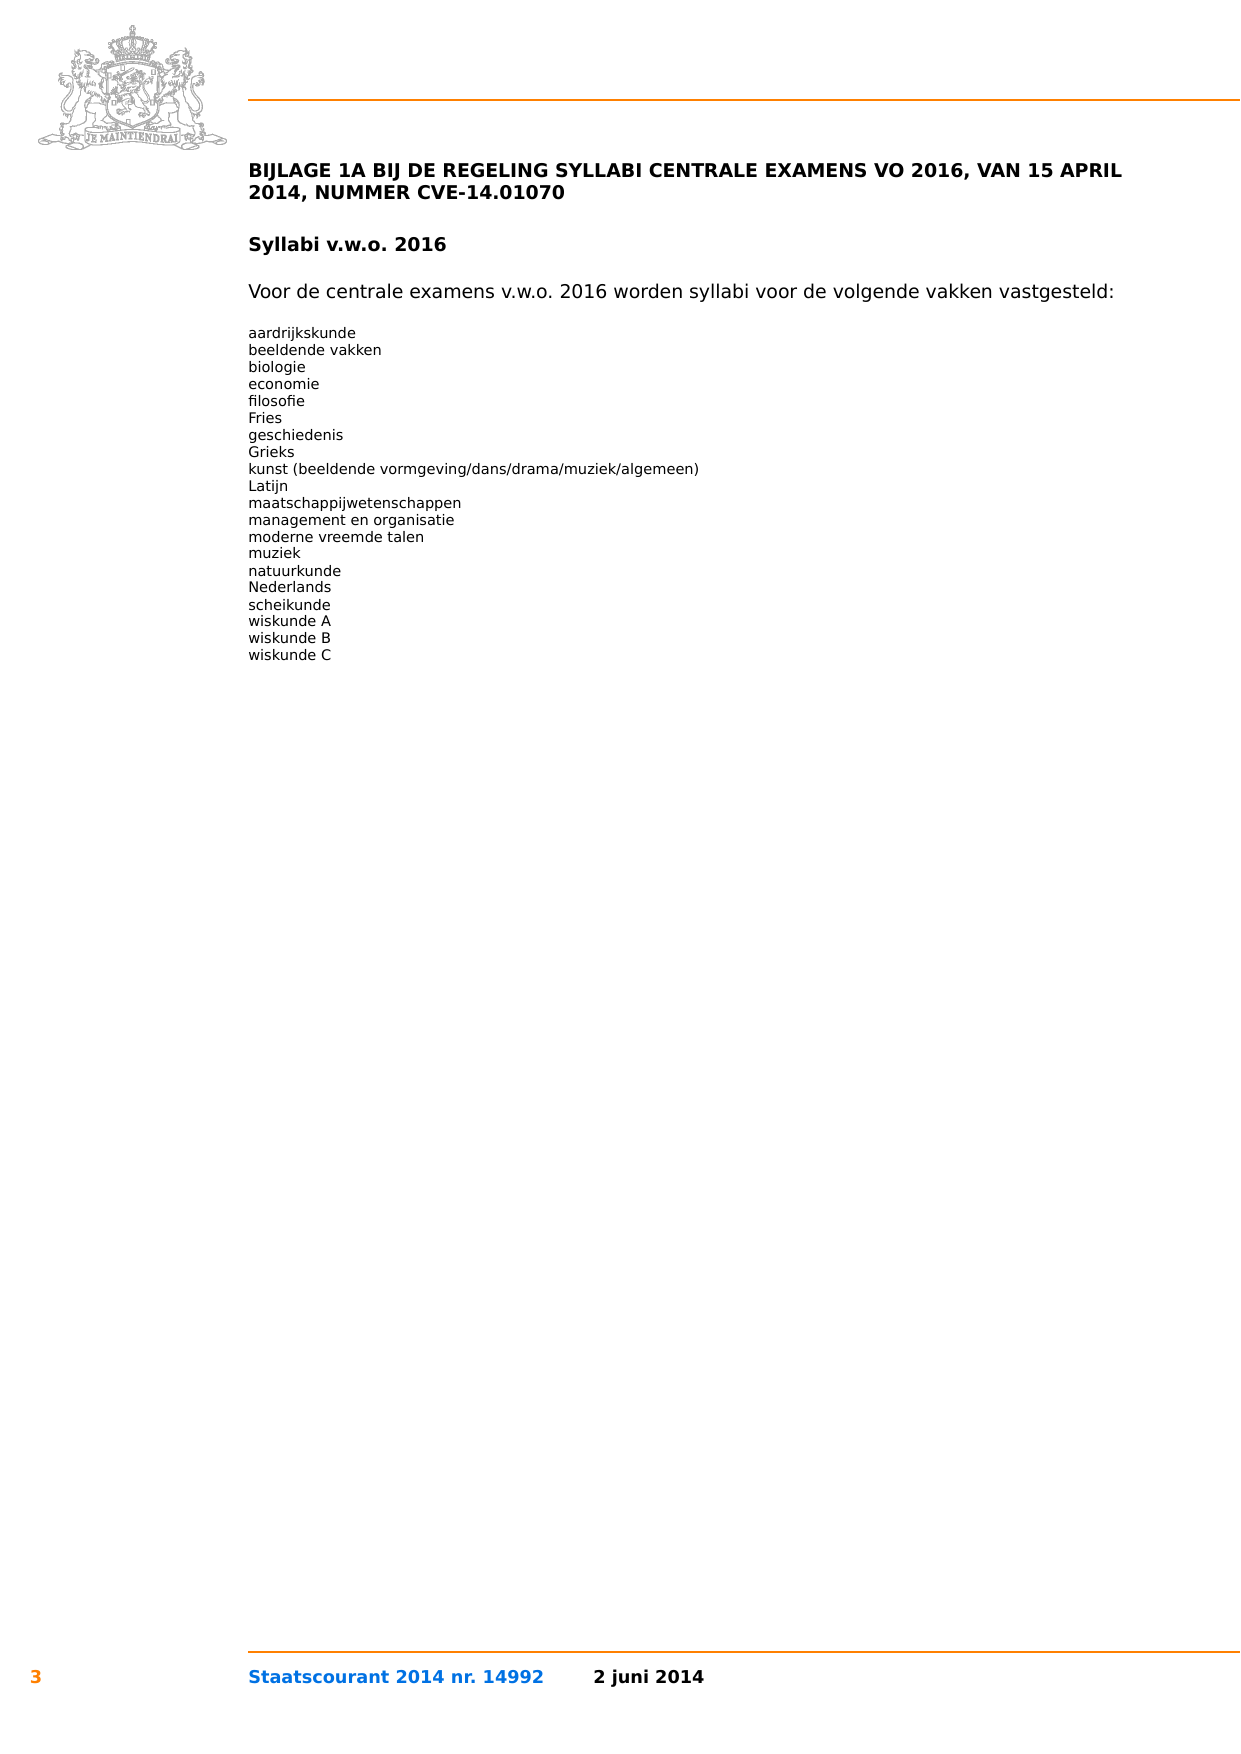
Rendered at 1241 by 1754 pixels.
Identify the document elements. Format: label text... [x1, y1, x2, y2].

table_cell Latijn [248, 478, 1163, 494]
table_cell scheikunde [248, 596, 1163, 613]
table_cell geschiedenis [248, 427, 1163, 443]
table_cell filosofie [248, 393, 1163, 409]
subtitle BIJLAGE 1A BIJ DE REGELING SYLLABI CENTRALE EXAMENS VO 2016, VAN 15 APRIL 2014, NUMMER CVE-14.01070 [248, 160, 1163, 204]
table_cell maatschappijwetenschappen [248, 495, 1163, 511]
table_cell kunst (beeldende vormgeving/dans/drama/muziek/algemeen) [248, 461, 1163, 477]
table_cell economie [248, 376, 1163, 393]
table_cell muziek [248, 545, 1163, 562]
table_cell Fries [248, 410, 1163, 427]
subtitle Syllabi v.w.o. 2016 [248, 234, 1163, 256]
table_cell moderne vreemde talen [248, 529, 1163, 545]
table_header aardrijkskunde [248, 325, 1163, 342]
table_cell wiskunde A [248, 613, 1163, 630]
table_cell Grieks [248, 444, 1163, 461]
table_cell Nederlands [248, 579, 1163, 596]
table_cell management en organisatie [248, 511, 1163, 528]
text Voor de centrale examens v.w.o. 2016 worden syllabi voor de volgende vakken vastgesteld: [248, 281, 1163, 303]
table_cell wiskunde B [248, 630, 1163, 647]
table_cell biologie [248, 359, 1163, 376]
table_cell beeldende vakken [248, 342, 1163, 359]
table_cell natuurkunde [248, 563, 1163, 579]
picture [38, 25, 227, 150]
table_cell wiskunde C [248, 647, 1163, 664]
